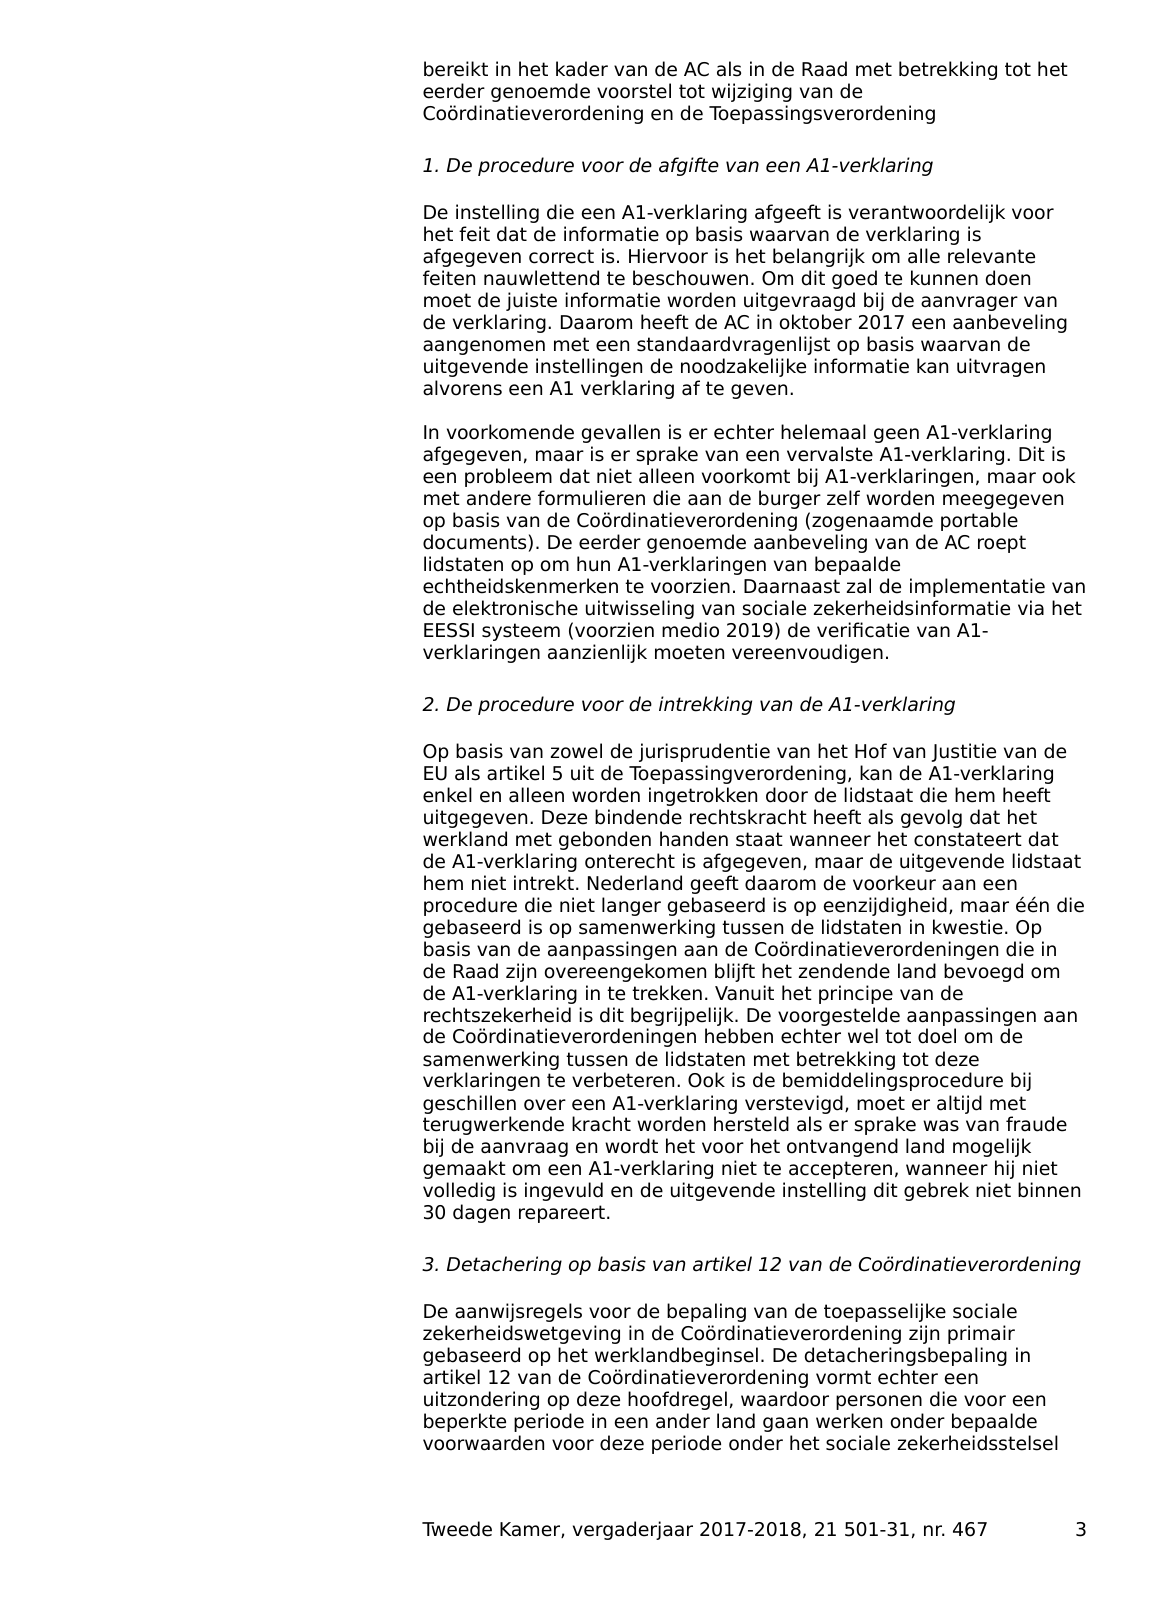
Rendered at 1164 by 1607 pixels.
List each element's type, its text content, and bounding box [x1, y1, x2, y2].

subtitle 3. Detachering op basis van artikel 12 van de Coördinatieverordening [422, 1254, 1087, 1276]
text De aanwijsregels voor de bepaling van de toepasselijke sociale zekerheidswetgeving in de Coördinatieverordening zijn primair gebaseerd op het werklandbeginsel. De detacheringsbepaling in artikel 12 van de Coördinatieverordening vormt echter een uitzondering op deze hoofdregel, waardoor personen die voor een beperkte periode in een ander land gaan werken onder bepaalde voorwaarden voor deze periode onder het sociale zekerheidsstelsel [422, 1301, 1087, 1455]
subtitle 2. De procedure voor de intrekking van de A1-verklaring [422, 694, 1087, 716]
text bereikt in het kader van de AC als in de Raad met betrekking tot het eerder genoemde voorstel tot wijziging van de Coördinatieverordening en de Toepassingsverordening [422, 59, 1087, 125]
text De instelling die een A1-verklaring afgeeft is verantwoordelijk voor het feit dat de informatie op basis waarvan de verklaring is afgegeven correct is. Hiervoor is het belangrijk om alle relevante feiten nauwlettend te beschouwen. Om dit goed te kunnen doen moet de juiste informatie worden uitgevraagd bij de aanvrager van de verklaring. Daarom heeft de AC in oktober 2017 een aanbeveling aangenomen met een standaardvragenlijst op basis waarvan de uitgevende instellingen de noodzakelijke informatie kan uitvragen alvorens een A1 verklaring af te geven. [422, 202, 1087, 400]
subtitle 1. De procedure voor de afgifte van een A1-verklaring [422, 155, 1087, 177]
text Op basis van zowel de jurisprudentie van het Hof van Justitie van de EU als artikel 5 uit de Toepassingverordening, kan de A1-verklaring enkel en alleen worden ingetrokken door de lidstaat die hem heeft uitgegeven. Deze bindende rechtskracht heeft als gevolg dat het werkland met gebonden handen staat wanneer het constateert dat de A1-verklaring onterecht is afgegeven, maar de uitgevende lidstaat hem niet intrekt. Nederland geeft daarom de voorkeur aan een procedure die niet langer gebaseerd is op eenzijdigheid, maar één die gebaseerd is op samenwerking tussen de lidstaten in kwestie. Op basis van de aanpassingen aan de Coördinatieverordeningen die in de Raad zijn overeengekomen blijft het zendende land bevoegd om de A1-verklaring in te trekken. Vanuit het principe van de rechtszekerheid is dit begrijpelijk. De voorgestelde aanpassingen aan de Coördinatieverordeningen hebben echter wel tot doel om de samenwerking tussen de lidstaten met betrekking tot deze verklaringen te verbeteren. Ook is de bemiddelingsprocedure bij geschillen over een A1-verklaring verstevigd, moet er altijd met terugwerkende kracht worden hersteld als er sprake was van fraude bij de aanvraag en wordt het voor het ontvangend land mogelijk gemaakt om een A1-verklaring niet te accepteren, wanneer hij niet volledig is ingevuld en de uitgevende instelling dit gebrek niet binnen 30 dagen repareert. [422, 741, 1087, 1224]
text In voorkomende gevallen is er echter helemaal geen A1-verklaring afgegeven, maar is er sprake van een vervalste A1-verklaring. Dit is een probleem dat niet alleen voorkomt bij A1-verklaringen, maar ook met andere formulieren die aan de burger zelf worden meegegeven op basis van de Coördinatieverordening (zogenaamde portable documents). De eerder genoemde aanbeveling van de AC roept lidstaten op om hun A1-verklaringen van bepaalde echtheidskenmerken te voorzien. Daarnaast zal de implementatie van de elektronische uitwisseling van sociale zekerheidsinformatie via het EESSI systeem (voorzien medio 2019) de verificatie van A1-verklaringen aanzienlijk moeten vereenvoudigen. [422, 422, 1087, 664]
